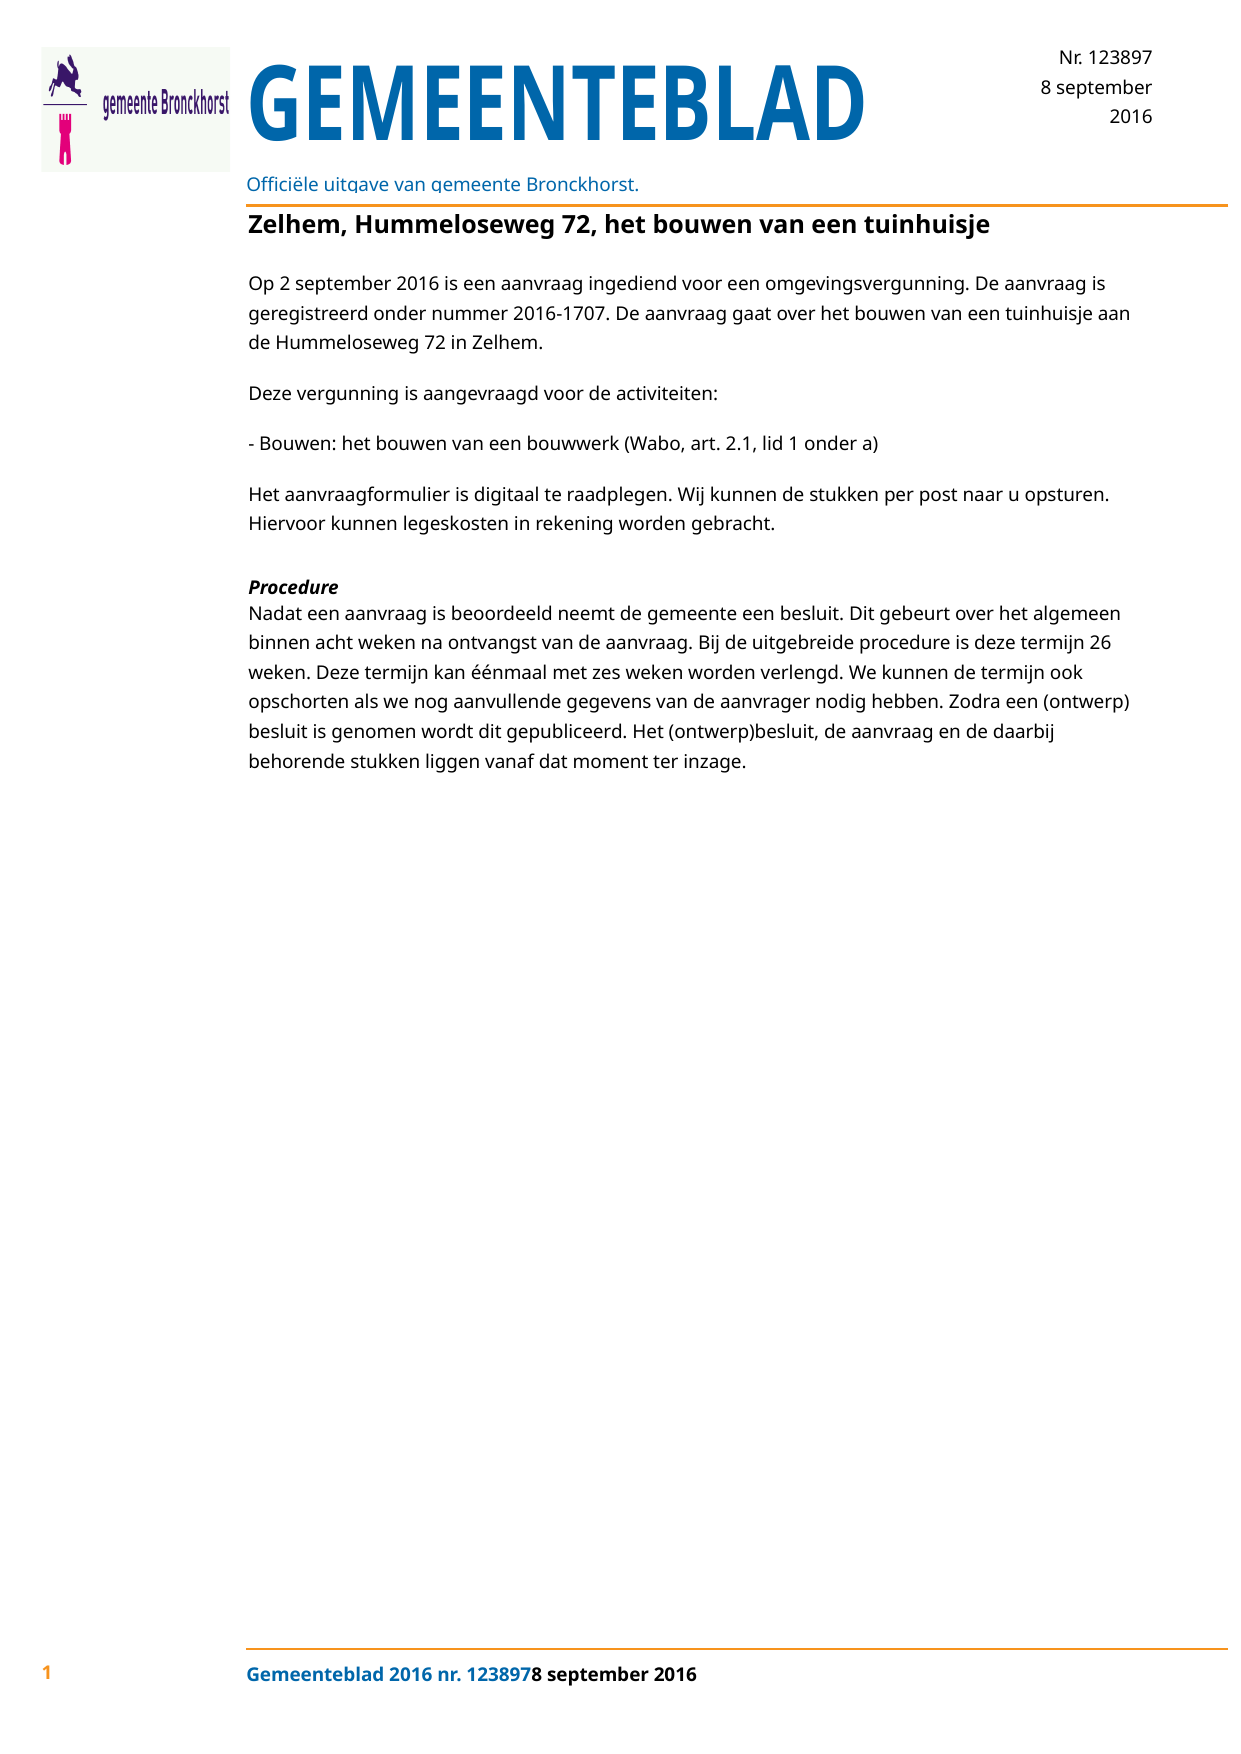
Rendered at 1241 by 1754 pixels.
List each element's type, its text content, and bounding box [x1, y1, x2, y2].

text Procedure [248, 574, 1152, 600]
text Het aanvraagformulier is digitaal te raadplegen. Wij kunnen de stukken per post naar u opsturen. Hiervoor kunnen legeskosten in rekening worden gebracht. [248, 481, 1152, 536]
picture [41, 47, 231, 172]
text - Bouwen: het bouwen van een bouwwerk (Wabo, art. 2.1, lid 1 onder a) [248, 430, 1152, 456]
text Deze vergunning is aangevraagd voor de activiteiten: [248, 380, 1152, 406]
text Zelhem, Hummeloseweg 72, het bouwen van een tuinhuisje [248, 207, 1152, 241]
text Nadat een aanvraag is beoordeeld neemt de gemeente een besluit. Dit gebeurt over het algemeen binnen acht weken na ontvangst van de aanvraag. Bij de uitgebreide procedure is deze termijn 26 weken. Deze termijn kan éénmaal met zes weken worden verlengd. We kunnen de termijn ook opschorten als we nog aanvullende gegevens van de aanvrager nodig hebben. Zodra een (ontwerp) besluit is genomen wordt dit gepubliceerd. Het (ontwerp)besluit, de aanvraag en de daarbij behorende stukken liggen vanaf dat moment ter inzage. [248, 600, 1152, 774]
text Op 2 september 2016 is een aanvraag ingediend voor een omgevingsvergunning. De aanvraag is geregistreerd onder nummer 2016-1707. De aanvraag gaat over het bouwen van een tuinhuisje aan de Hummeloseweg 72 in Zelhem. [248, 270, 1152, 355]
